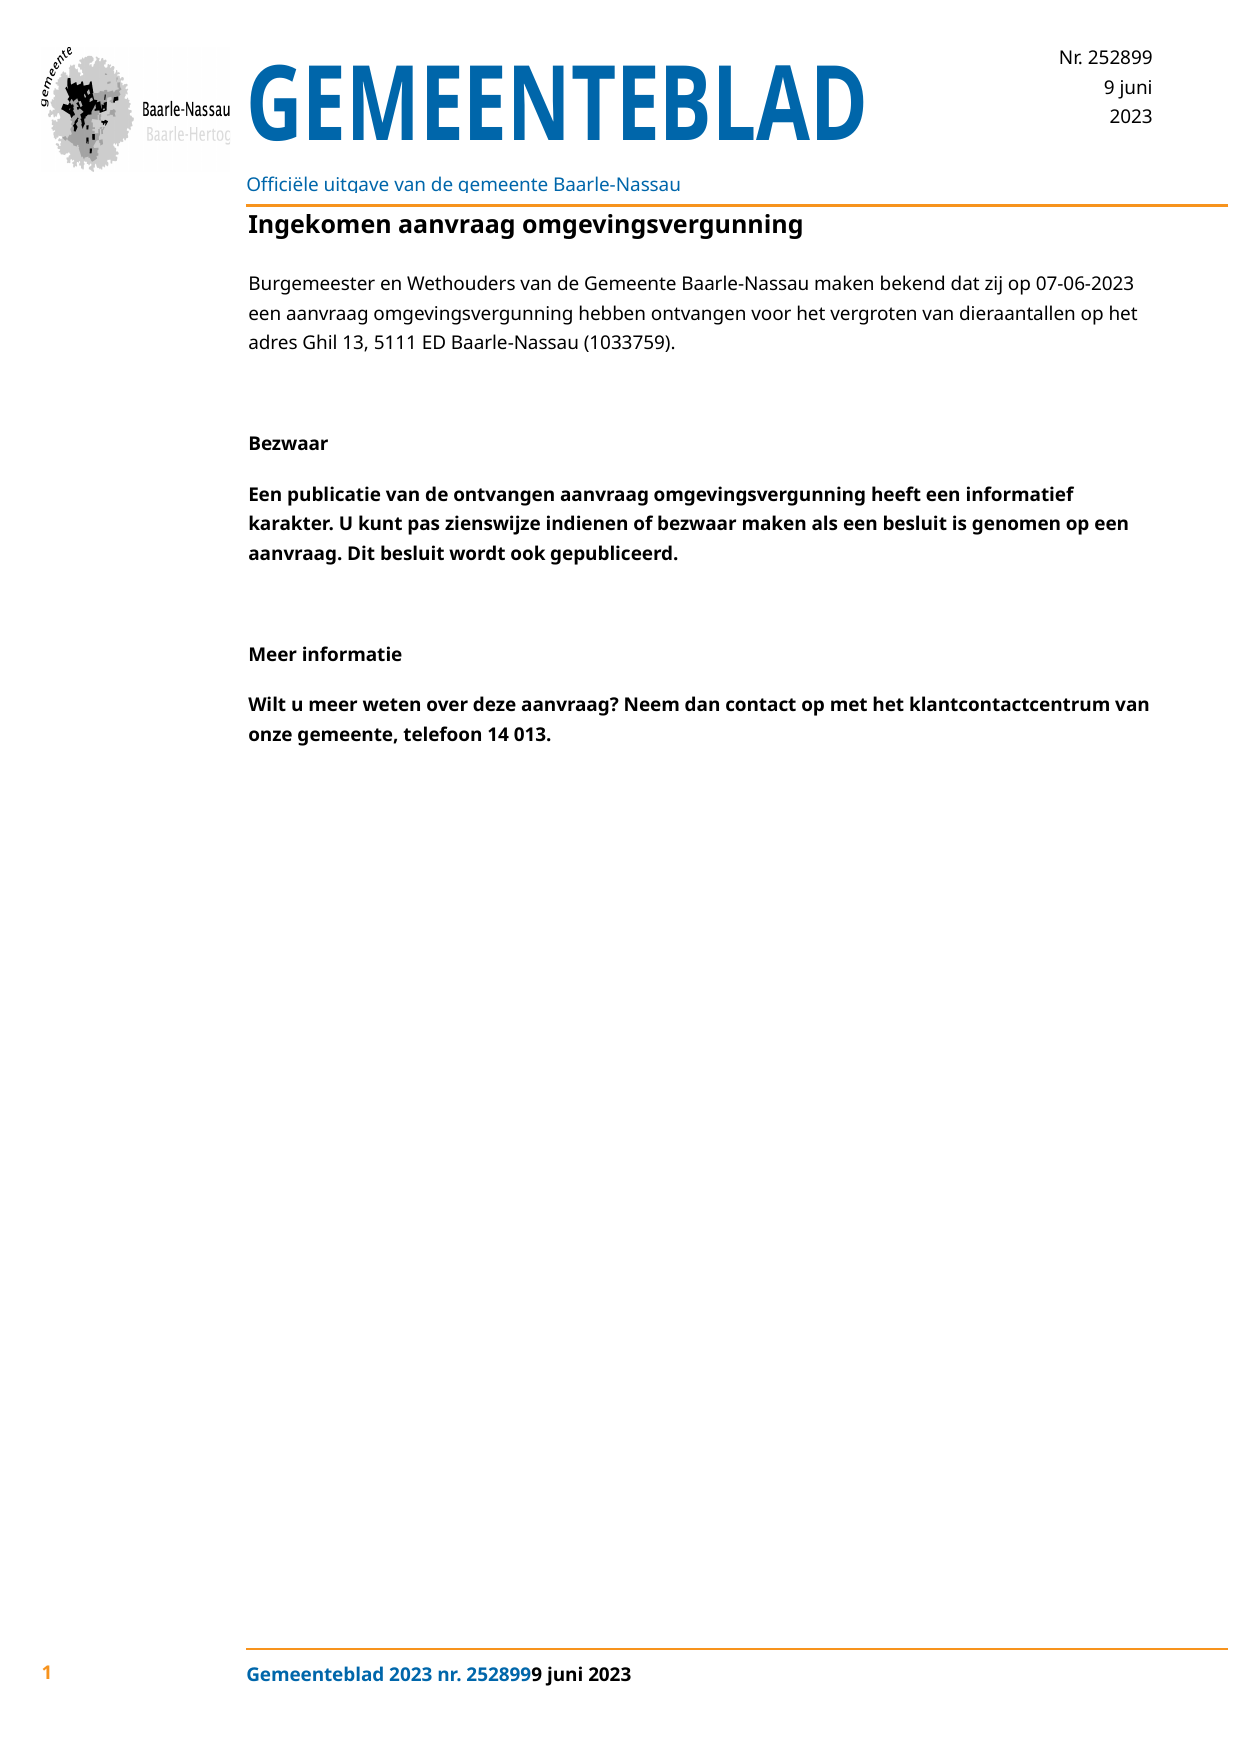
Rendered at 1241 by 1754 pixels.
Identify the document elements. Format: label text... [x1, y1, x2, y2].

picture [41, 47, 231, 172]
text Wilt u meer weten over deze aanvraag? Neem dan contact op met het klantcontactcentrum van onze gemeente, telefoon 14 013. [248, 691, 1152, 746]
text Een publicatie van de ontvangen aanvraag omgevingsvergunning heeft een informatief karakter. U kunt pas zienswijze indienen of bezwaar maken als een besluit is genomen op een aanvraag. Dit besluit wordt ook gepubliceerd. [248, 481, 1152, 566]
text Bezwaar [248, 430, 1152, 456]
text Meer informatie [248, 641, 1152, 666]
text Ingekomen aanvraag omgevingsvergunning [248, 207, 1152, 241]
text Burgemeester en Wethouders van de Gemeente Baarle-Nassau maken bekend dat zij op 07-06-2023 een aanvraag omgevingsvergunning hebben ontvangen voor het vergroten van dieraantallen op het adres Ghil 13, 5111 ED Baarle-Nassau (1033759). [248, 270, 1152, 355]
